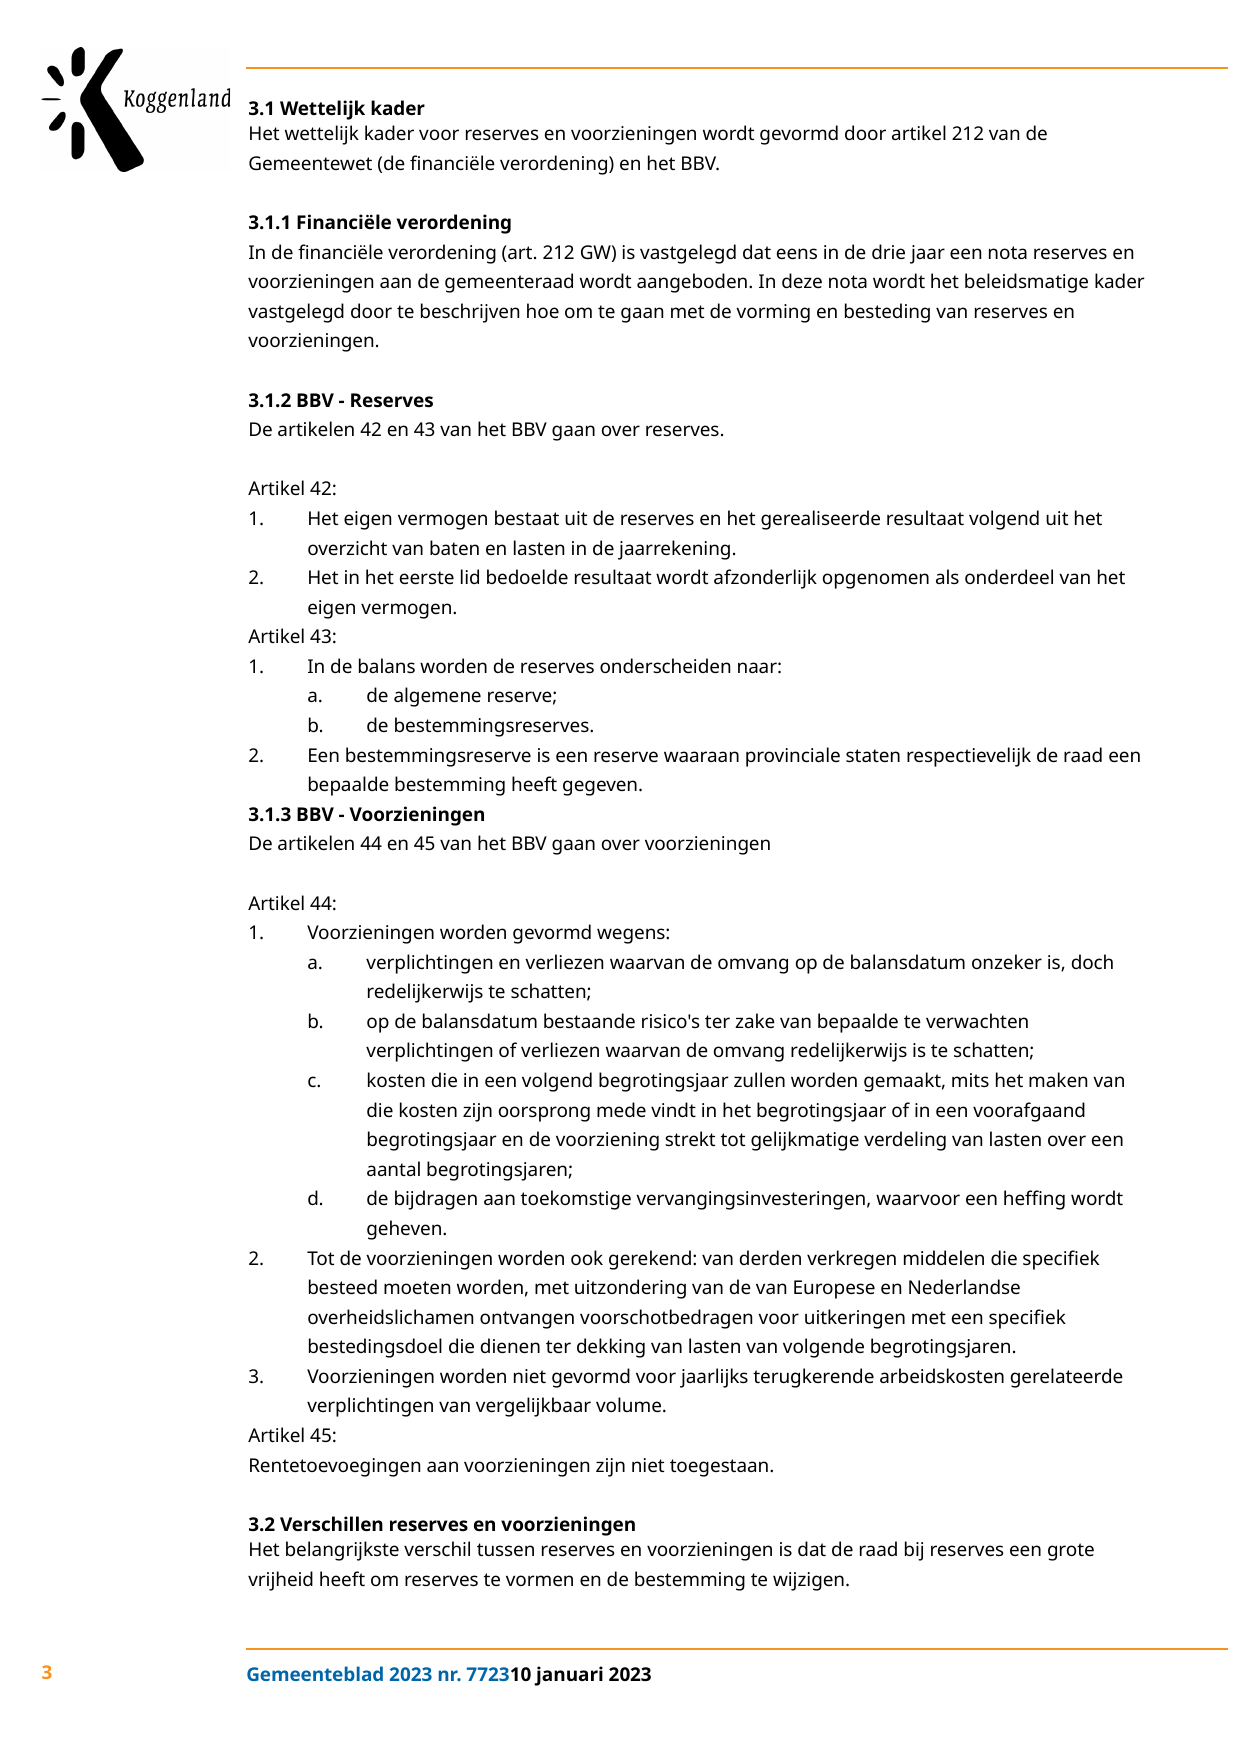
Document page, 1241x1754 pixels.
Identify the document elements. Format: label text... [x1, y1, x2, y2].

text Artikel 43: [248, 623, 1152, 649]
text In de financiële verordening (art. 212 GW) is vastgelegd dat eens in de drie jaar een nota reserves en voorzieningen aan de gemeenteraad wordt aangeboden. In deze nota wordt het beleidsmatige kader vastgelegd door te beschrijven hoe om te gaan met de vorming en besteding van reserves en voorzieningen. [248, 239, 1152, 353]
text 3.1 Wettelijk kader [248, 95, 1152, 121]
list Een bestemmingsreserve is een reserve waaraan provinciale staten respectievelijk de raad een bepaalde bestemming heeft gegeven. [248, 742, 1152, 797]
text 3.2 Verschillen reserves en voorzieningen [248, 1511, 1152, 1537]
list Tot de voorzieningen worden ook gerekend: van derden verkregen middelen die specifiek besteed moeten worden, met uitzondering van de van Europese en Nederlandse overheidslichamen ontvangen voorschotbedragen voor uitkeringen met een specifiek bestedingsdoel die dienen ter dekking van lasten van volgende begrotingsjaren. [248, 1245, 1152, 1359]
text Artikel 44: [248, 890, 1152, 915]
list de bijdragen aan toekomstige vervangingsinvesteringen, waarvoor een heffing wordt geheven. [307, 1186, 1152, 1241]
list Voorzieningen worden niet gevormd voor jaarlijks terugkerende arbeidskosten gerelateerde verplichtingen van vergelijkbaar volume. [248, 1363, 1152, 1418]
list op de balansdatum bestaande risico's ter zake van bepaalde te verwachten verplichtingen of verliezen waarvan de omvang redelijkerwijs is te schatten; [307, 1008, 1152, 1063]
list verplichtingen en verliezen waarvan de omvang op de balansdatum onzeker is, doch redelijkerwijs te schatten; [307, 949, 1152, 1004]
text De artikelen 44 en 45 van het BBV gaan over voorzieningen [248, 831, 1152, 856]
list In de balans worden de reserves onderscheiden naar: [248, 653, 1152, 679]
text Rentetoevoegingen aan voorzieningen zijn niet toegestaan. [248, 1452, 1152, 1477]
text 3.1.3 BBV - Voorzieningen [248, 801, 1152, 827]
text De artikelen 42 en 43 van het BBV gaan over reserves. [248, 416, 1152, 442]
text Artikel 45: [248, 1422, 1152, 1448]
list de algemene reserve; [307, 683, 1152, 708]
text 3.1.1 Financiële verordening [248, 209, 1152, 235]
list Het eigen vermogen bestaat uit de reserves en het gerealiseerde resultaat volgend uit het overzicht van baten en lasten in de jaarrekening. [248, 505, 1152, 560]
text Het wettelijk kader voor reserves en voorzieningen wordt gevormd door artikel 212 van de Gemeentewet (de financiële verordening) en het BBV. [248, 121, 1152, 176]
text Artikel 42: [248, 476, 1152, 501]
text Het belangrijkste verschil tussen reserves en voorzieningen is dat de raad bij reserves een grote vrijheid heeft om reserves te vormen en de bestemming te wijzigen. [248, 1537, 1152, 1592]
picture [41, 47, 231, 172]
list Voorzieningen worden gevormd wegens: [248, 919, 1152, 945]
list de bestemmingsreserves. [307, 712, 1152, 738]
list Het in het eerste lid bedoelde resultaat wordt afzonderlijk opgenomen als onderdeel van het eigen vermogen. [248, 564, 1152, 619]
list kosten die in een volgend begrotingsjaar zullen worden gemaakt, mits het maken van die kosten zijn oorsprong mede vindt in het begrotingsjaar of in een voorafgaand begrotingsjaar en de voorziening strekt tot gelijkmatige verdeling van lasten over een aantal begrotingsjaren; [307, 1067, 1152, 1182]
text 3.1.2 BBV - Reserves [248, 387, 1152, 412]
